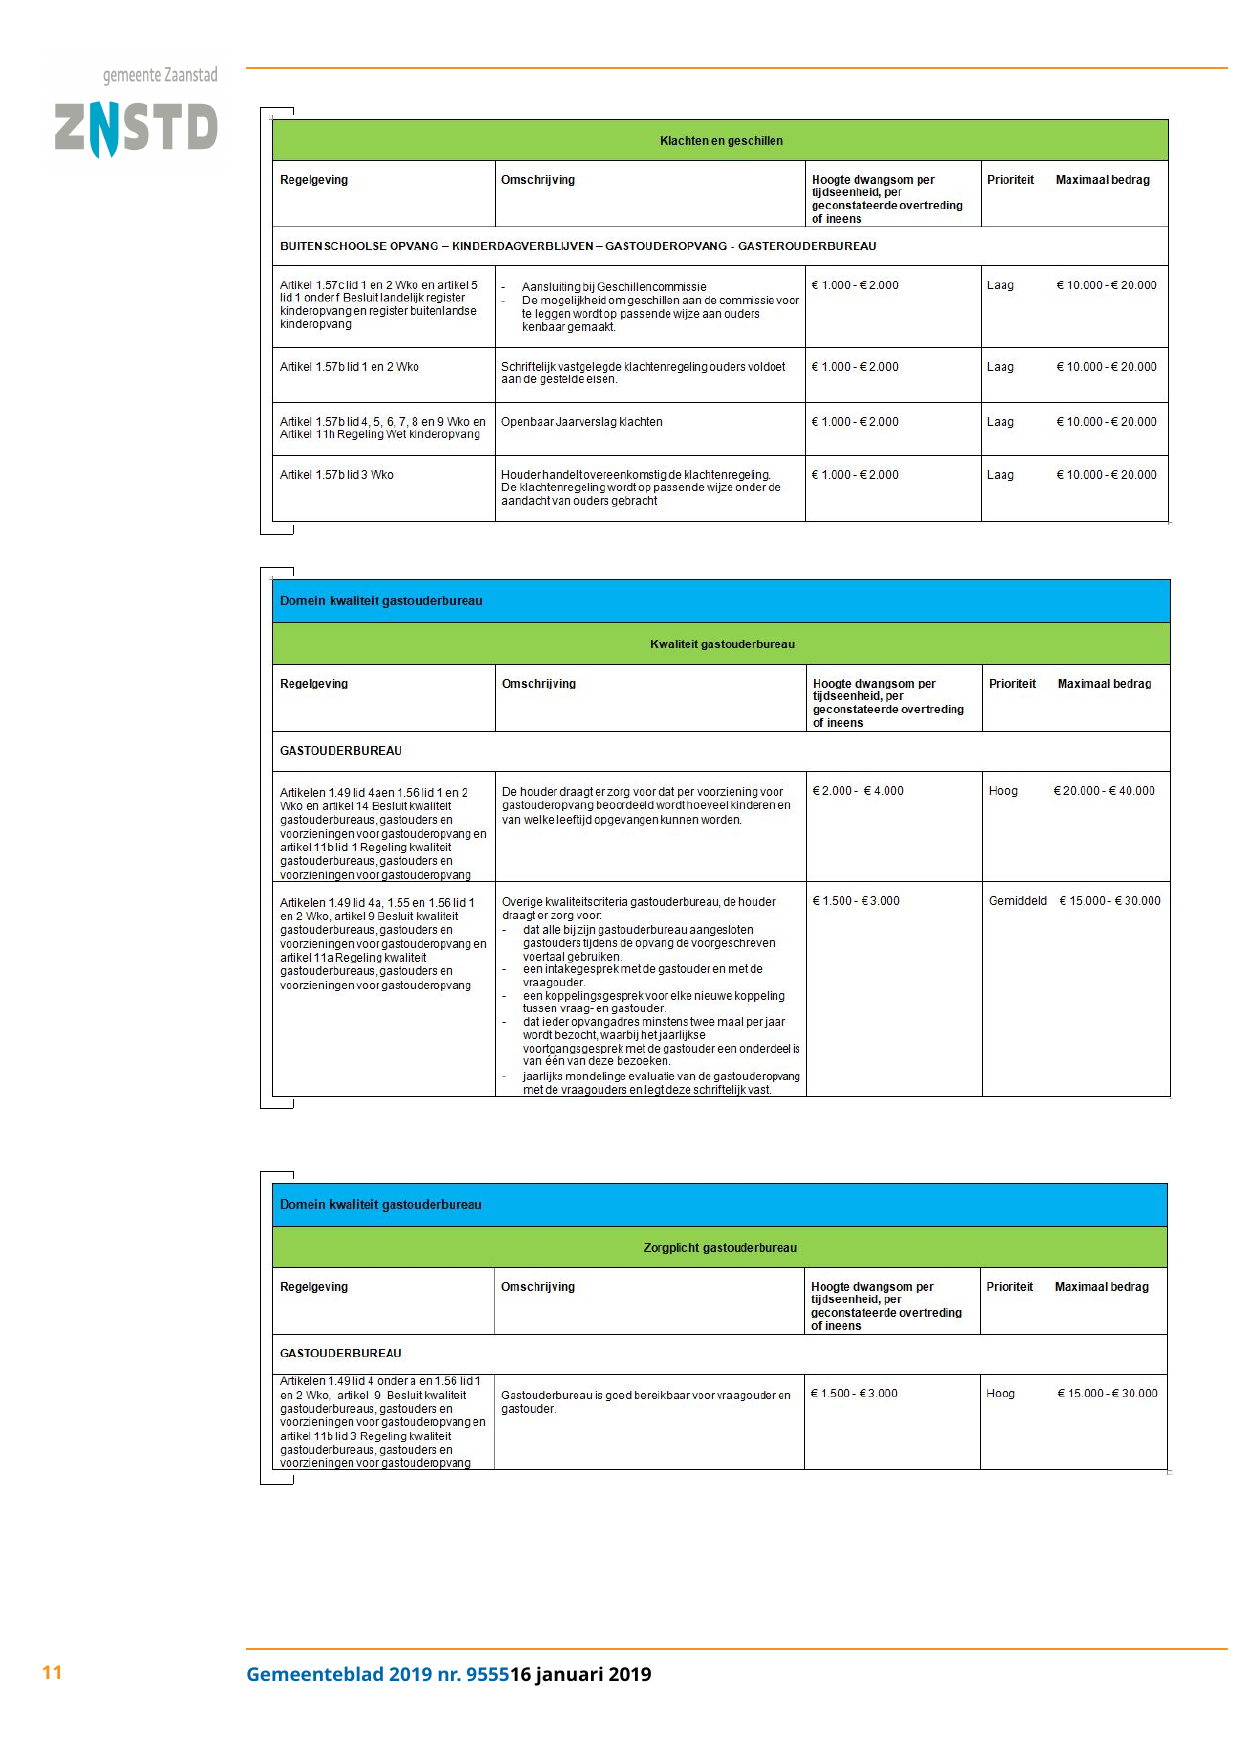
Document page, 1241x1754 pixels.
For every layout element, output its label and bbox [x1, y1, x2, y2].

picture [268, 1179, 1173, 1475]
picture [268, 115, 1173, 525]
picture [268, 576, 1173, 1099]
picture [41, 47, 231, 172]
